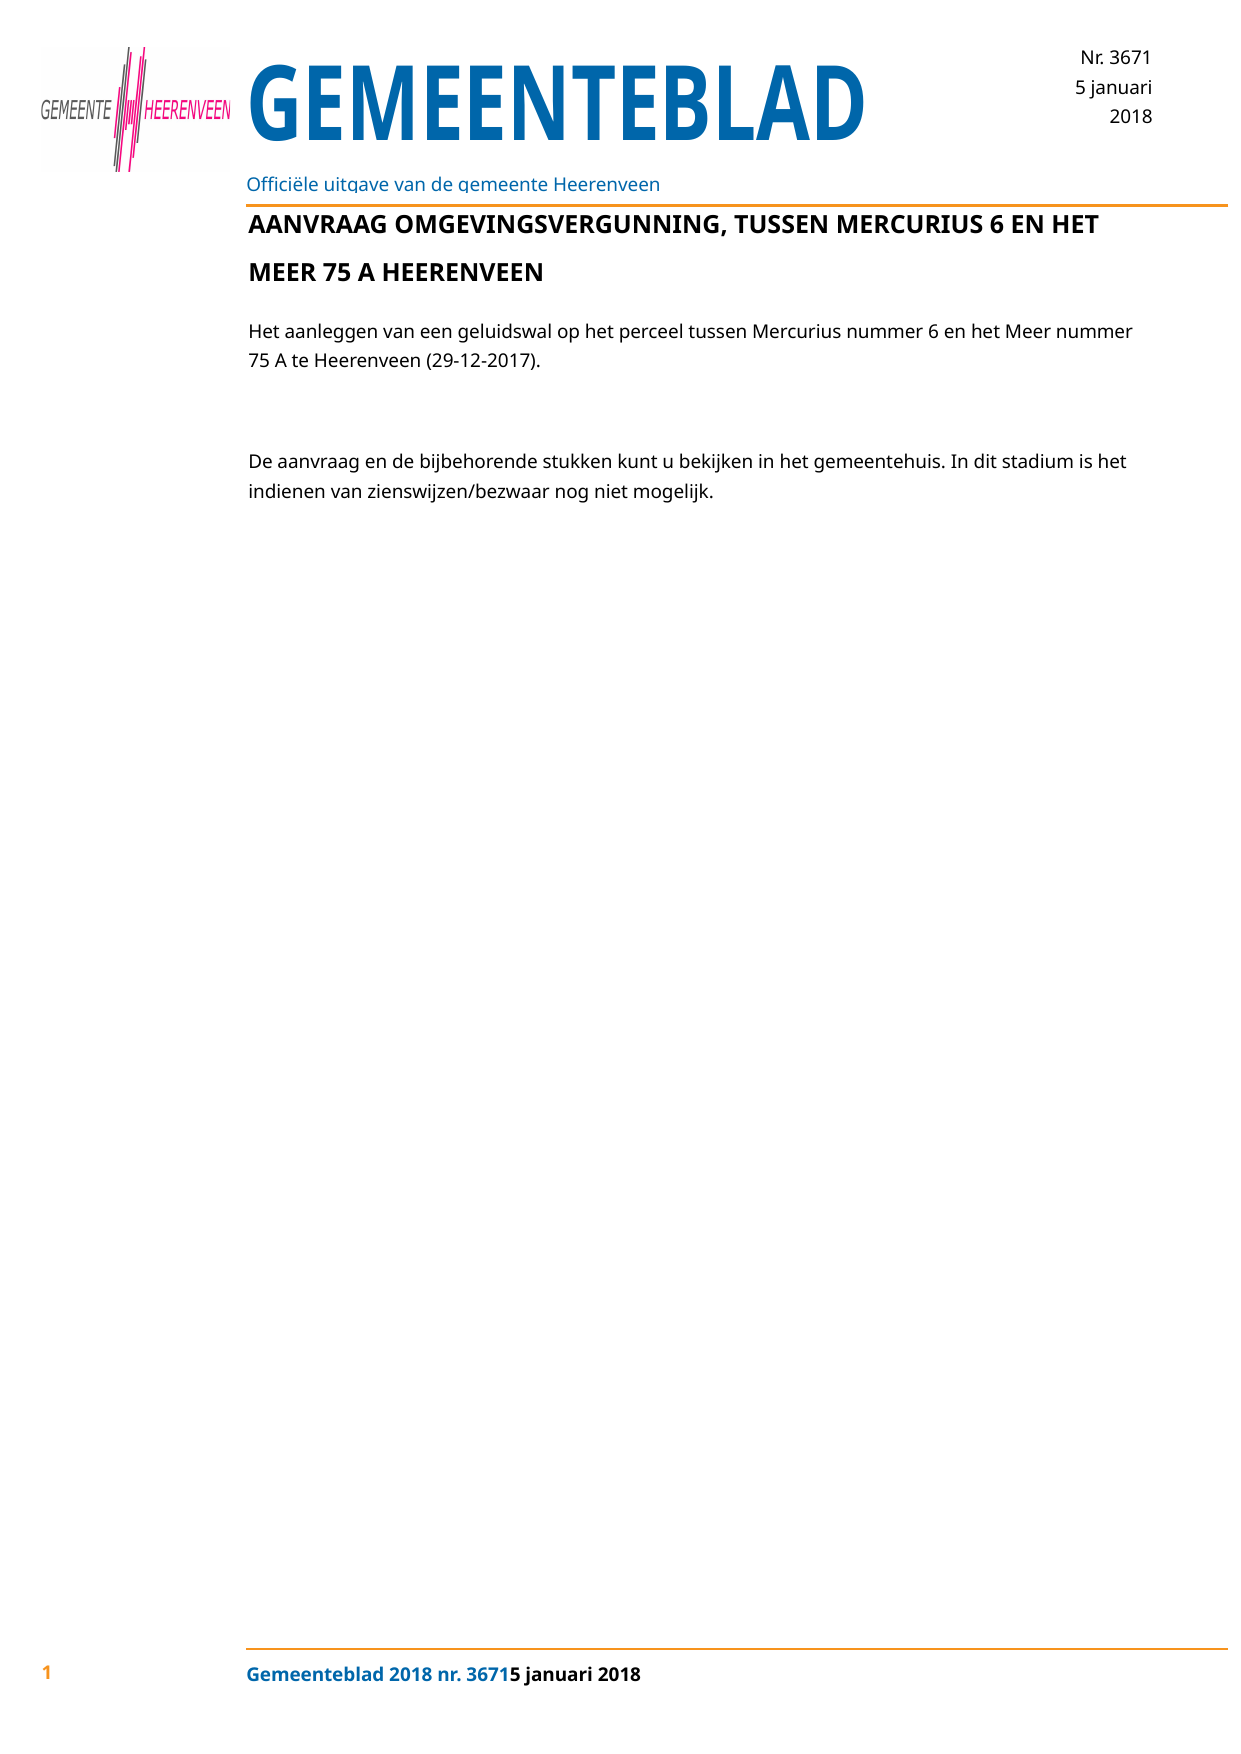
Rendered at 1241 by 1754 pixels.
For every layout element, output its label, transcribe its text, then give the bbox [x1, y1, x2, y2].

text De aanvraag en de bijbehorende stukken kunt u bekijken in het gemeentehuis. In dit stadium is het indienen van zienswijzen/bezwaar nog niet mogelijk. [248, 448, 1152, 504]
text AANVRAAG OMGEVINGSVERGUNNING, TUSSEN MERCURIUS 6 EN HET MEER 75 A HEERENVEEN [248, 207, 1152, 288]
text Het aanleggen van een geluidswal op het perceel tussen Mercurius nummer 6 en het Meer nummer 75 A te Heerenveen (29-12-2017). [248, 318, 1152, 373]
picture [41, 47, 231, 172]
